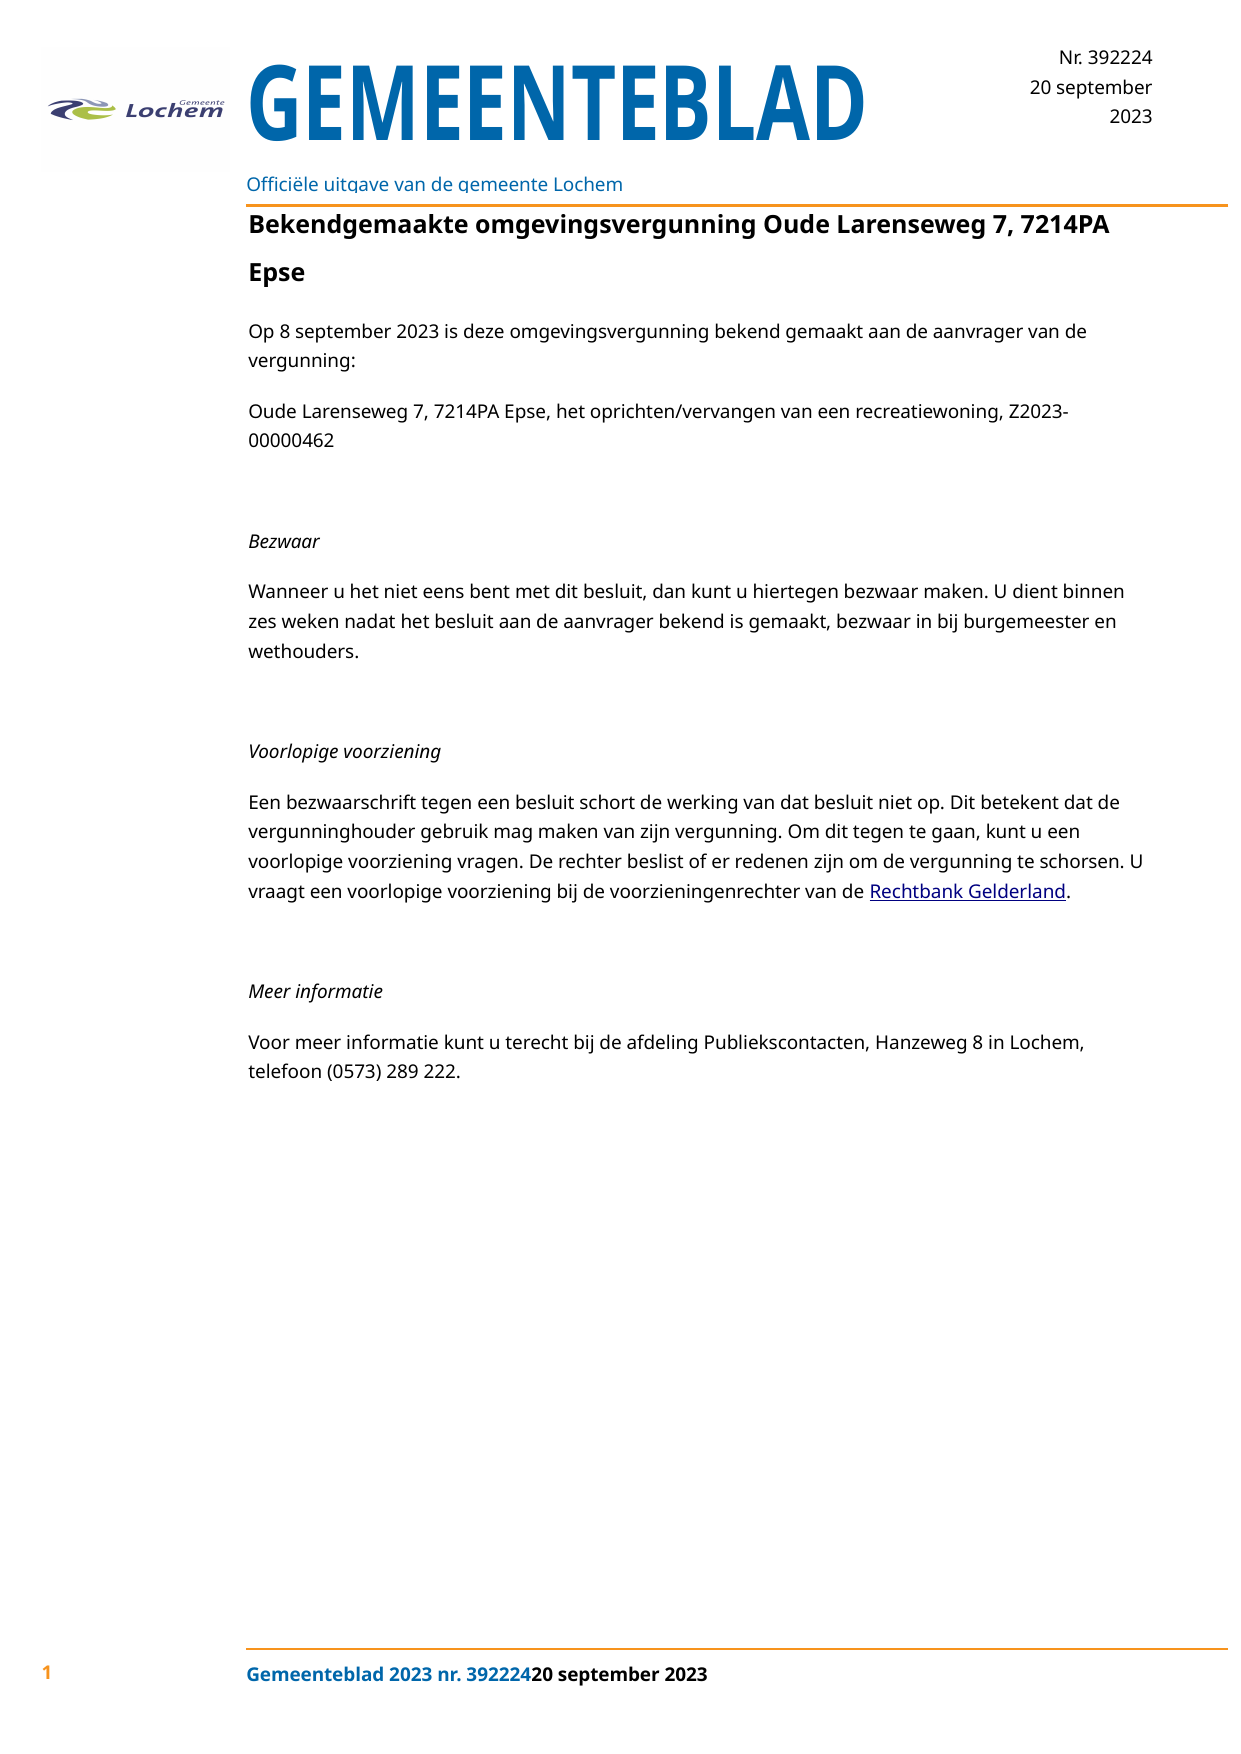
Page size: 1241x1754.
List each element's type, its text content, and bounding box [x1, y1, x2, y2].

text Wanneer u het niet eens bent met dit besluit, dan kunt u hiertegen bezwaar maken. U dient binnen zes weken nadat het besluit aan de aanvrager bekend is gemaakt, bezwaar in bij burgemeester en wethouders. [248, 579, 1152, 664]
text Voor meer informatie kunt u terecht bij de afdeling Publiekscontacten, Hanzeweg 8 in Lochem, telefoon (0573) 289 222. [248, 1029, 1152, 1084]
text Meer informatie [248, 979, 1152, 1004]
picture [41, 47, 231, 172]
text Bezwaar [248, 528, 1152, 554]
text Bekendgemaakte omgevingsvergunning Oude Larenseweg 7, 7214PA Epse [248, 207, 1152, 288]
text Op 8 september 2023 is deze omgevingsvergunning bekend gemaakt aan de aanvrager van de vergunning: [248, 318, 1152, 373]
text Oude Larenseweg 7, 7214PA Epse, het oprichten/vervangen van een recreatiewoning, Z2023-00000462 [248, 398, 1152, 453]
text Een bezwaarschrift tegen een besluit schort de werking van dat besluit niet op. Dit betekent dat de vergunninghouder gebruik mag maken van zijn vergunning. Om dit tegen te gaan, kunt u een voorlopige voorziening vragen. De rechter beslist of er redenen zijn om de vergunning te schorsen. U vraagt een voorlopige voorziening bij de voorzieningenrechter van de Rechtbank Gelderland. [248, 789, 1152, 904]
text Voorlopige voorziening [248, 739, 1152, 764]
